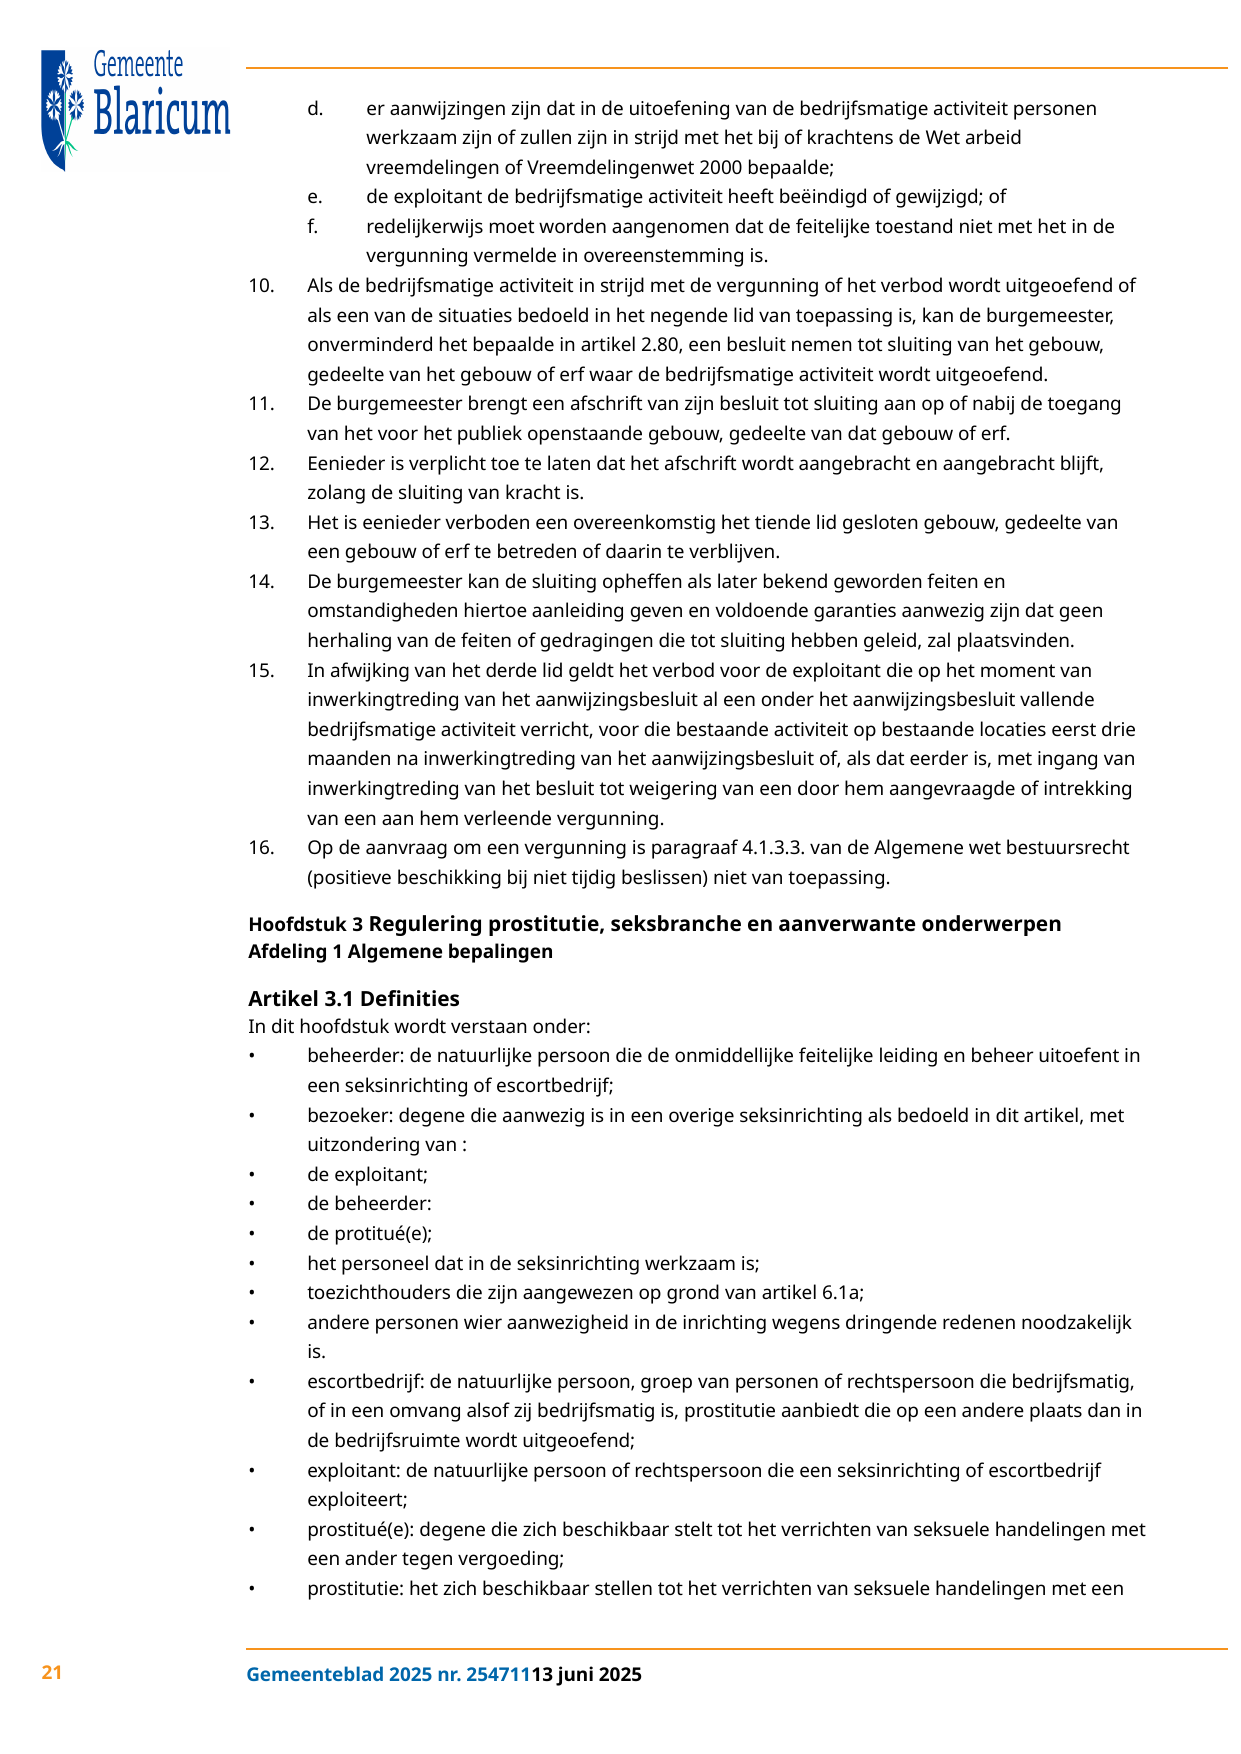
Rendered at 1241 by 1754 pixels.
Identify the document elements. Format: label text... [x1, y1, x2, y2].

list bezoeker: degene die aanwezig is in een overige seksinrichting als bedoeld in dit artikel, met uitzondering van : [248, 1102, 1152, 1157]
list Als de bedrijfsmatige activiteit in strijd met de vergunning of het verbod wordt uitgeoefend of als een van de situaties bedoeld in het negende lid van toepassing is, kan de burgemeester, onverminderd het bepaalde in artikel 2.80, een besluit nemen tot sluiting van het gebouw, gedeelte van het gebouw of erf waar de bedrijfsmatige activiteit wordt uitgeoefend. [248, 272, 1152, 387]
list escortbedrijf: de natuurlijke persoon, groep van personen of rechtspersoon die bedrijfsmatig, of in een omvang alsof zij bedrijfsmatig is, prostitutie aanbiedt die op een andere plaats dan in de bedrijfsruimte wordt uitgeoefend; [248, 1368, 1152, 1453]
text In dit hoofdstuk wordt verstaan onder: [248, 1013, 1152, 1039]
list de exploitant de bedrijfsmatige activiteit heeft beëindigd of gewijzigd; of [307, 183, 1152, 209]
list Het is eenieder verboden een overeenkomstig het tiende lid gesloten gebouw, gedeelte van een gebouw of erf te betreden of daarin te verblijven. [248, 509, 1152, 564]
list Eenieder is verplicht toe te laten dat het afschrift wordt aangebracht en aangebracht blijft, zolang de sluiting van kracht is. [248, 450, 1152, 505]
list Op de aanvraag om een vergunning is paragraaf 4.1.3.3. van de Algemene wet bestuursrecht (positieve beschikking bij niet tijdig beslissen) niet van toepassing. [248, 834, 1152, 890]
list prostitutie: het zich beschikbaar stellen tot het verrichten van seksuele handelingen met een [248, 1575, 1152, 1601]
list prostitué(e): degene die zich beschikbaar stelt tot het verrichten van seksuele handelingen met een ander tegen vergoeding; [248, 1516, 1152, 1571]
list de protitué(e); [248, 1220, 1152, 1246]
list De burgemeester kan de sluiting opheffen als later bekend geworden feiten en omstandigheden hiertoe aanleiding geven en voldoende garanties aanwezig zijn dat geen herhaling van de feiten of gedragingen die tot sluiting hebben geleid, zal plaatsvinden. [248, 568, 1152, 653]
list er aanwijzingen zijn dat in de uitoefening van de bedrijfsmatige activiteit personen werkzaam zijn of zullen zijn in strijd met het bij of krachtens de Wet arbeid vreemdelingen of Vreemdelingenwet 2000 bepaalde; [307, 95, 1152, 180]
list In afwijking van het derde lid geldt het verbod voor de exploitant die op het moment van inwerkingtreding van het aanwijzingsbesluit al een onder het aanwijzingsbesluit vallende bedrijfsmatige activiteit verricht, voor die bestaande activiteit op bestaande locaties eerst drie maanden na inwerkingtreding van het aanwijzingsbesluit of, als dat eerder is, met ingang van inwerkingtreding van het besluit tot weigering van een door hem aangevraagde of intrekking van een aan hem verleende vergunning. [248, 657, 1152, 831]
list toezichthouders die zijn aangewezen op grond van artikel 6.1a; [248, 1279, 1152, 1305]
list redelijkerwijs moet worden aangenomen dat de feitelijke toestand niet met het in de vergunning vermelde in overeenstemming is. [307, 213, 1152, 268]
picture [41, 47, 231, 172]
list exploitant: de natuurlijke persoon of rechtspersoon die een seksinrichting of escortbedrijf exploiteert; [248, 1457, 1152, 1512]
list beheerder: de natuurlijke persoon die de onmiddellijke feitelijke leiding en beheer uitoefent in een seksinrichting of escortbedrijf; [248, 1043, 1152, 1098]
list andere personen wier aanwezigheid in de inrichting wegens dringende redenen noodzakelijk is. [248, 1309, 1152, 1364]
text Afdeling 1 Algemene bepalingen [248, 938, 1152, 964]
list de exploitant; [248, 1161, 1152, 1187]
list het personeel dat in de seksinrichting werkzaam is; [248, 1250, 1152, 1275]
text Hoofdstuk 3 Regulering prostitutie, seksbranche en aanverwante onderwerpen [248, 909, 1152, 938]
text Artikel 3.1 Definities [248, 984, 1152, 1013]
list de beheerder: [248, 1191, 1152, 1216]
list De burgemeester brengt een afschrift van zijn besluit tot sluiting aan op of nabij de toegang van het voor het publiek openstaande gebouw, gedeelte van dat gebouw of erf. [248, 391, 1152, 446]
